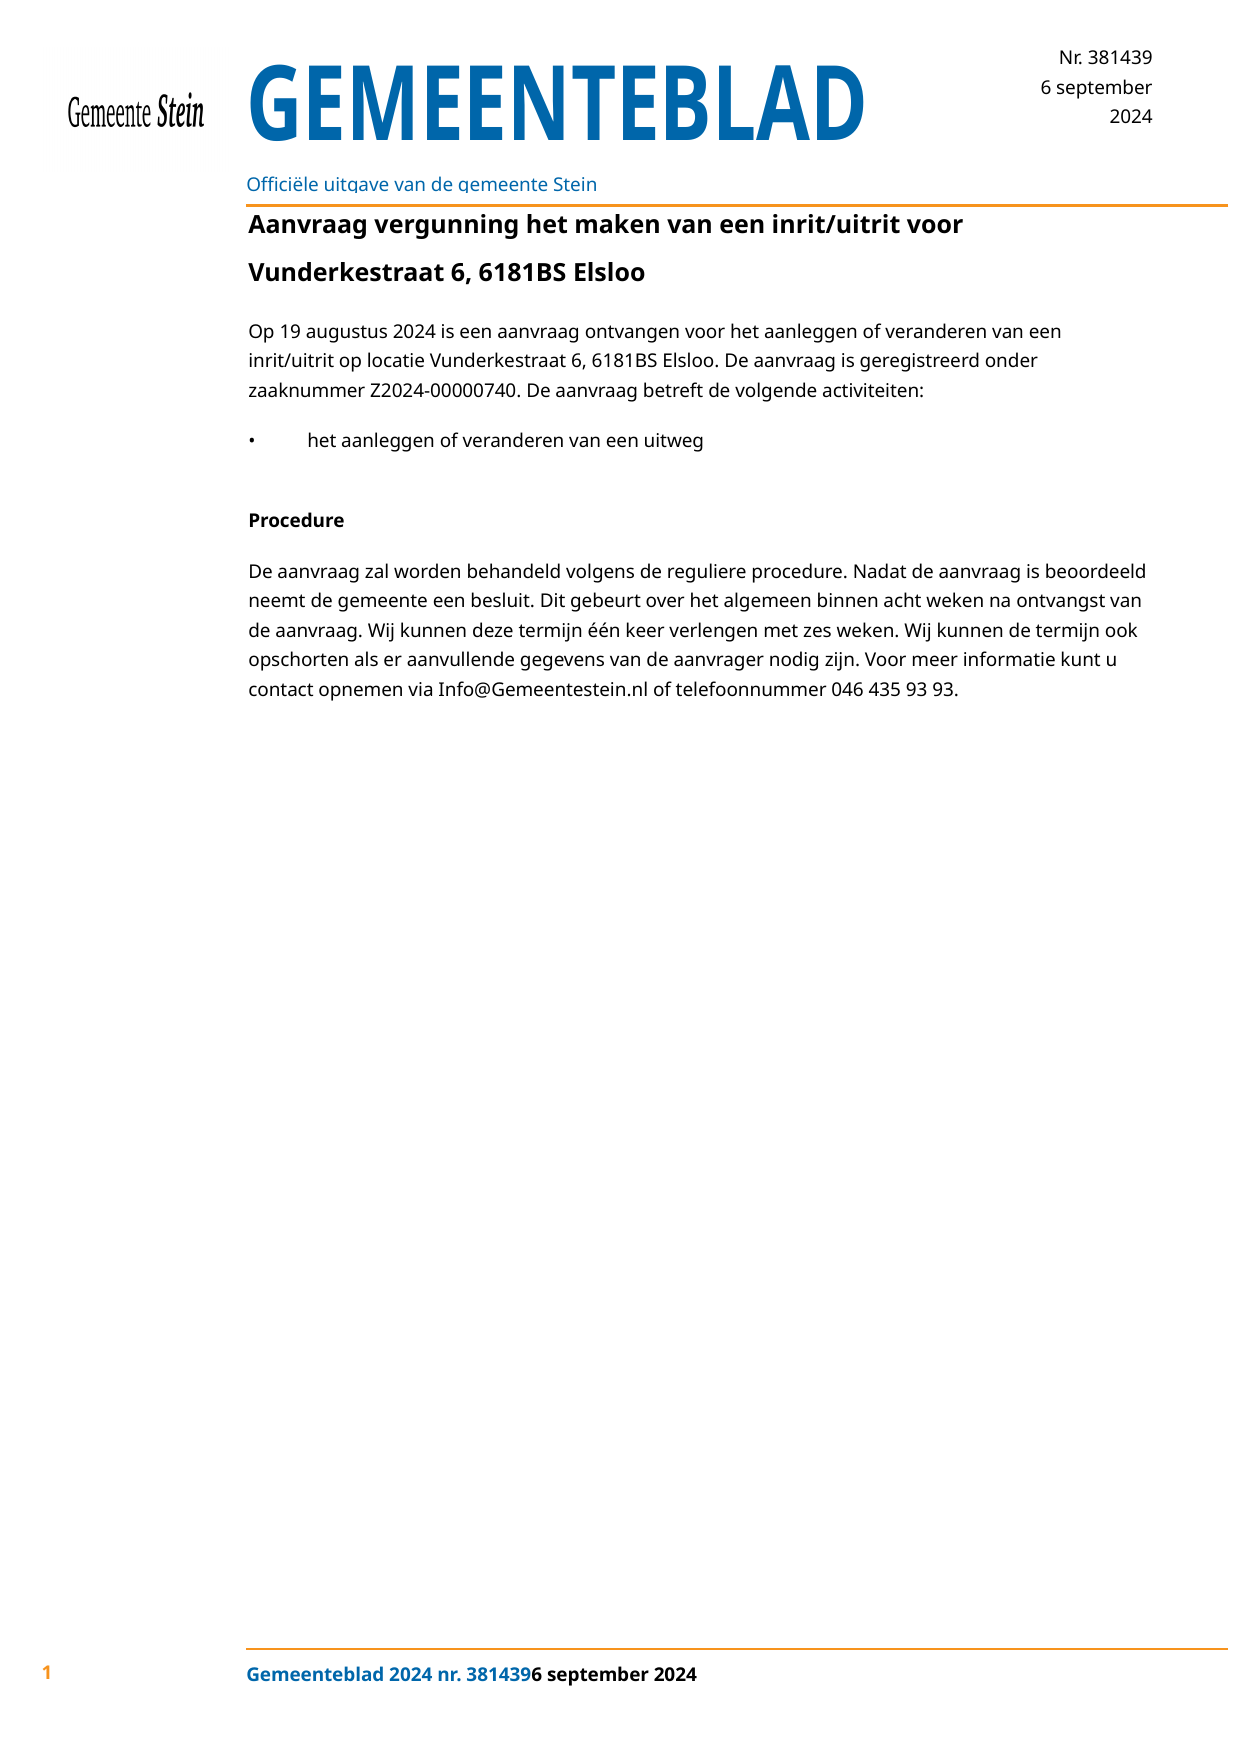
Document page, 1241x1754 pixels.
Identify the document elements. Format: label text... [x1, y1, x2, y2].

picture [41, 47, 231, 172]
list het aanleggen of veranderen van een uitweg [248, 427, 1152, 453]
text Aanvraag vergunning het maken van een inrit/uitrit voor Vunderkestraat 6, 6181BS Elsloo [248, 207, 1152, 288]
text Procedure [248, 507, 1152, 533]
text Op 19 augustus 2024 is een aanvraag ontvangen voor het aanleggen of veranderen van een inrit/uitrit op locatie Vunderkestraat 6, 6181BS Elsloo. De aanvraag is geregistreerd onder zaaknummer Z2024-00000740. De aanvraag betreft de volgende activiteiten: [248, 318, 1152, 403]
text De aanvraag zal worden behandeld volgens de reguliere procedure. Nadat de aanvraag is beoordeeld neemt de gemeente een besluit. Dit gebeurt over het algemeen binnen acht weken na ontvangst van de aanvraag. Wij kunnen deze termijn één keer verlengen met zes weken. Wij kunnen de termijn ook opschorten als er aanvullende gegevens van de aanvrager nodig zijn. Voor meer informatie kunt u contact opnemen via Info@Gemeentestein.nl of telefoonnummer 046 435 93 93. [248, 558, 1152, 702]
